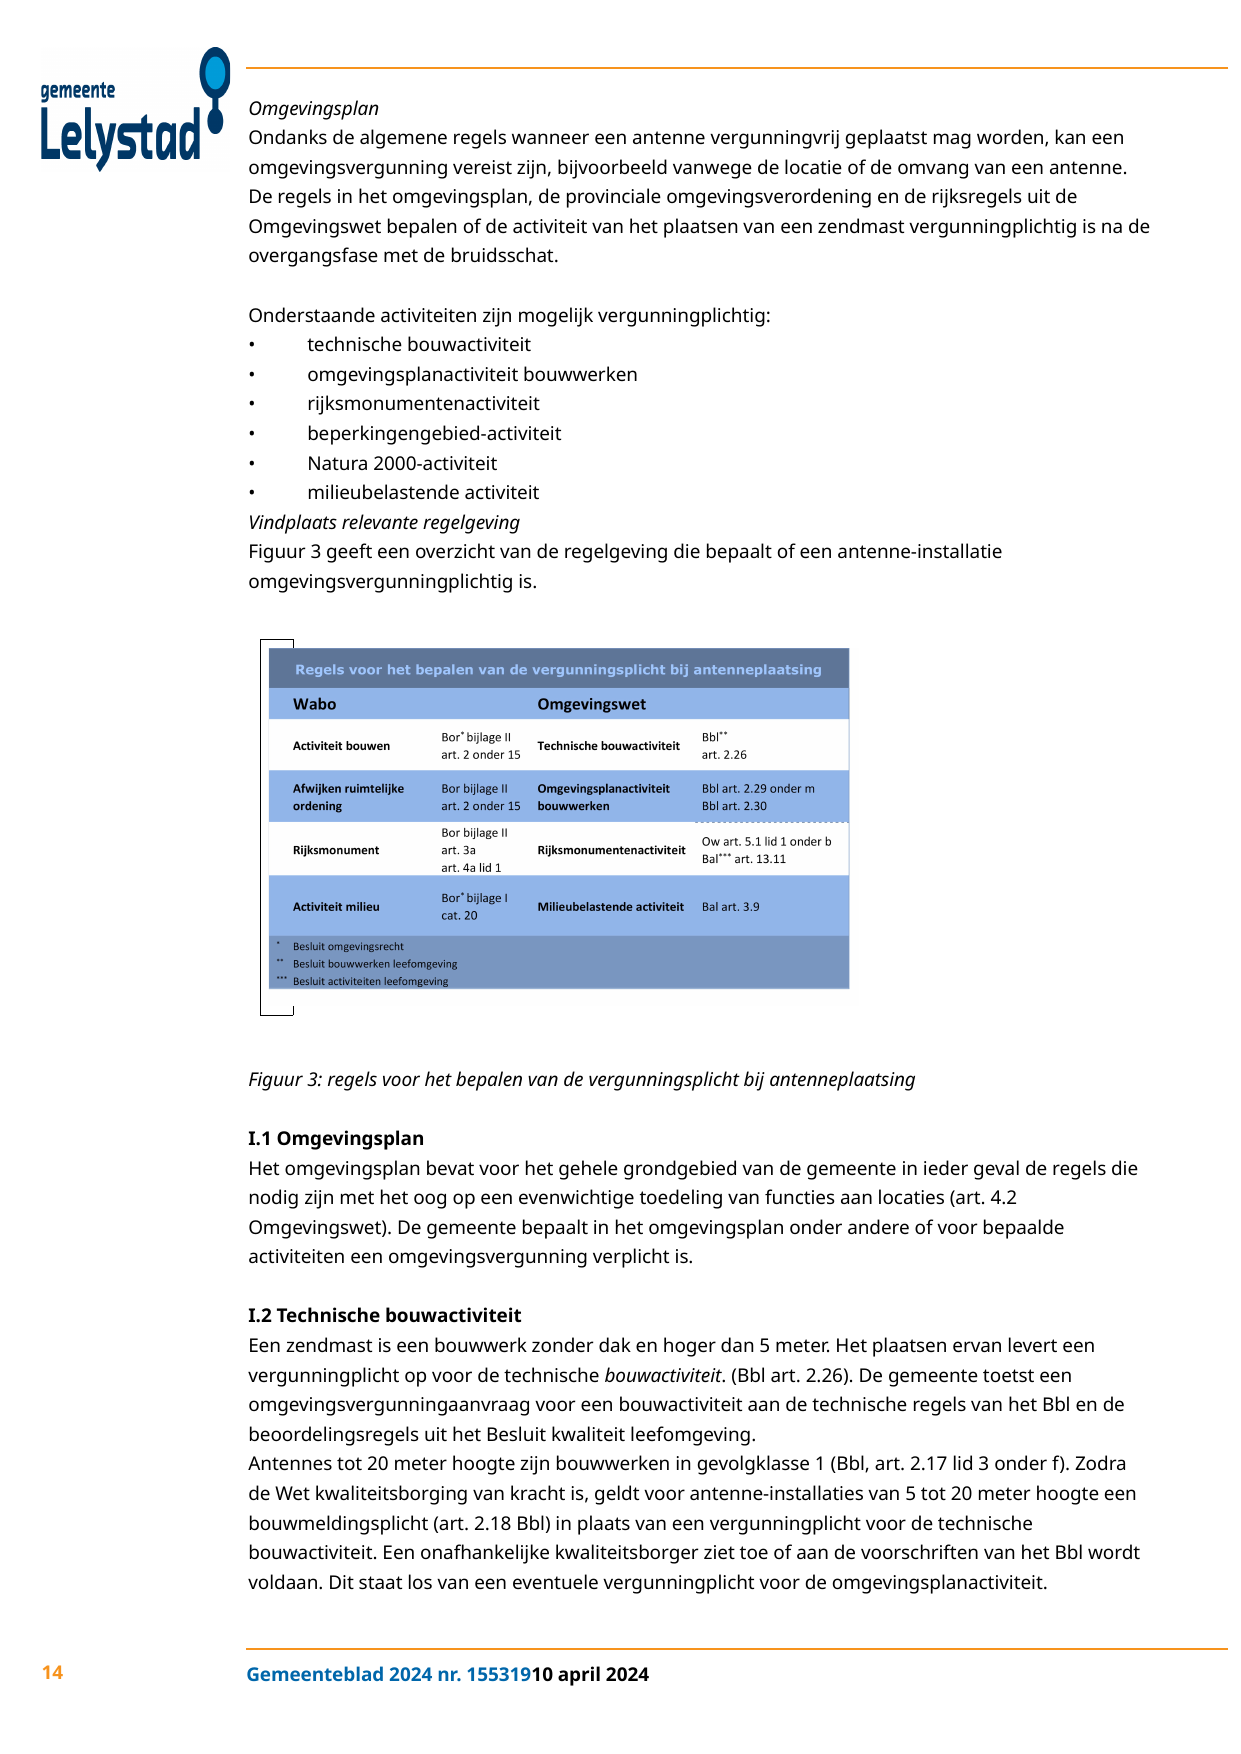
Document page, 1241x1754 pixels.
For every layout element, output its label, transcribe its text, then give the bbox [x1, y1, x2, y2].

text Het omgevingsplan bevat voor het gehele grondgebied van de gemeente in ieder geval de regels die nodig zijn met het oog op een evenwichtige toedeling van functies aan locaties (art. 4.2 Omgevingswet). De gemeente bepaalt in het omgevingsplan onder andere of voor bepaalde activiteiten een omgevingsvergunning verplicht is. [248, 1155, 1152, 1269]
list rijksmonumentenactiviteit [248, 391, 1152, 416]
list omgevingsplanactiviteit bouwwerken [248, 361, 1152, 387]
list Natura 2000-activiteit [248, 450, 1152, 476]
text Vindplaats relevante regelgeving [248, 509, 1152, 535]
text Antennes tot 20 meter hoogte zijn bouwwerken in gevolgklasse 1 (Bbl, art. 2.17 lid 3 onder f). Zodra de Wet kwaliteitsborging van kracht is, geldt voor antenne-installaties van 5 tot 20 meter hoogte een bouwmeldingsplicht (art. 2.18 Bbl) in plaats van een vergunningplicht voor de technische bouwactiviteit. Een onafhankelijke kwaliteitsborger ziet toe of aan de voorschriften van het Bbl wordt voldaan. Dit staat los van een eventuele vergunningplicht voor de omgevingsplanactiviteit. [248, 1451, 1152, 1594]
picture [268, 648, 860, 1006]
text Ondanks de algemene regels wanneer een antenne vergunningvrij geplaatst mag worden, kan een omgevingsvergunning vereist zijn, bijvoorbeeld vanwege de locatie of de omvang van een antenne. De regels in het omgevingsplan, de provinciale omgevingsverordening en de rijksregels uit de Omgevingswet bepalen of de activiteit van het plaatsen van een zendmast vergunningplichtig is na de overgangsfase met de bruidsschat. [248, 124, 1152, 268]
text Omgevingsplan [248, 95, 1152, 121]
text Figuur 3 geeft een overzicht van de regelgeving die bepaalt of een antenne-installatie omgevingsvergunningplichtig is. [248, 538, 1152, 594]
text I.2 Technische bouwactiviteit [248, 1303, 1152, 1328]
list technische bouwactiviteit [248, 331, 1152, 357]
picture [41, 47, 231, 172]
text I.1 Omgevingsplan [248, 1125, 1152, 1151]
text Een zendmast is een bouwwerk zonder dak en hoger dan 5 meter. Het plaatsen ervan levert een vergunningplicht op voor de technische bouwactiviteit. (Bbl art. 2.26). De gemeente toetst een omgevingsvergunningaanvraag voor een bouwactiviteit aan de technische regels van het Bbl en de beoordelingsregels uit het Besluit kwaliteit leefomgeving. [248, 1332, 1152, 1447]
list beperkingengebied-activiteit [248, 420, 1152, 446]
text Figuur 3: regels voor het bepalen van de vergunningsplicht bij antenneplaatsing [248, 1066, 1152, 1092]
list milieubelastende activiteit [248, 479, 1152, 505]
text Onderstaande activiteiten zijn mogelijk vergunningplichtig: [248, 302, 1152, 328]
